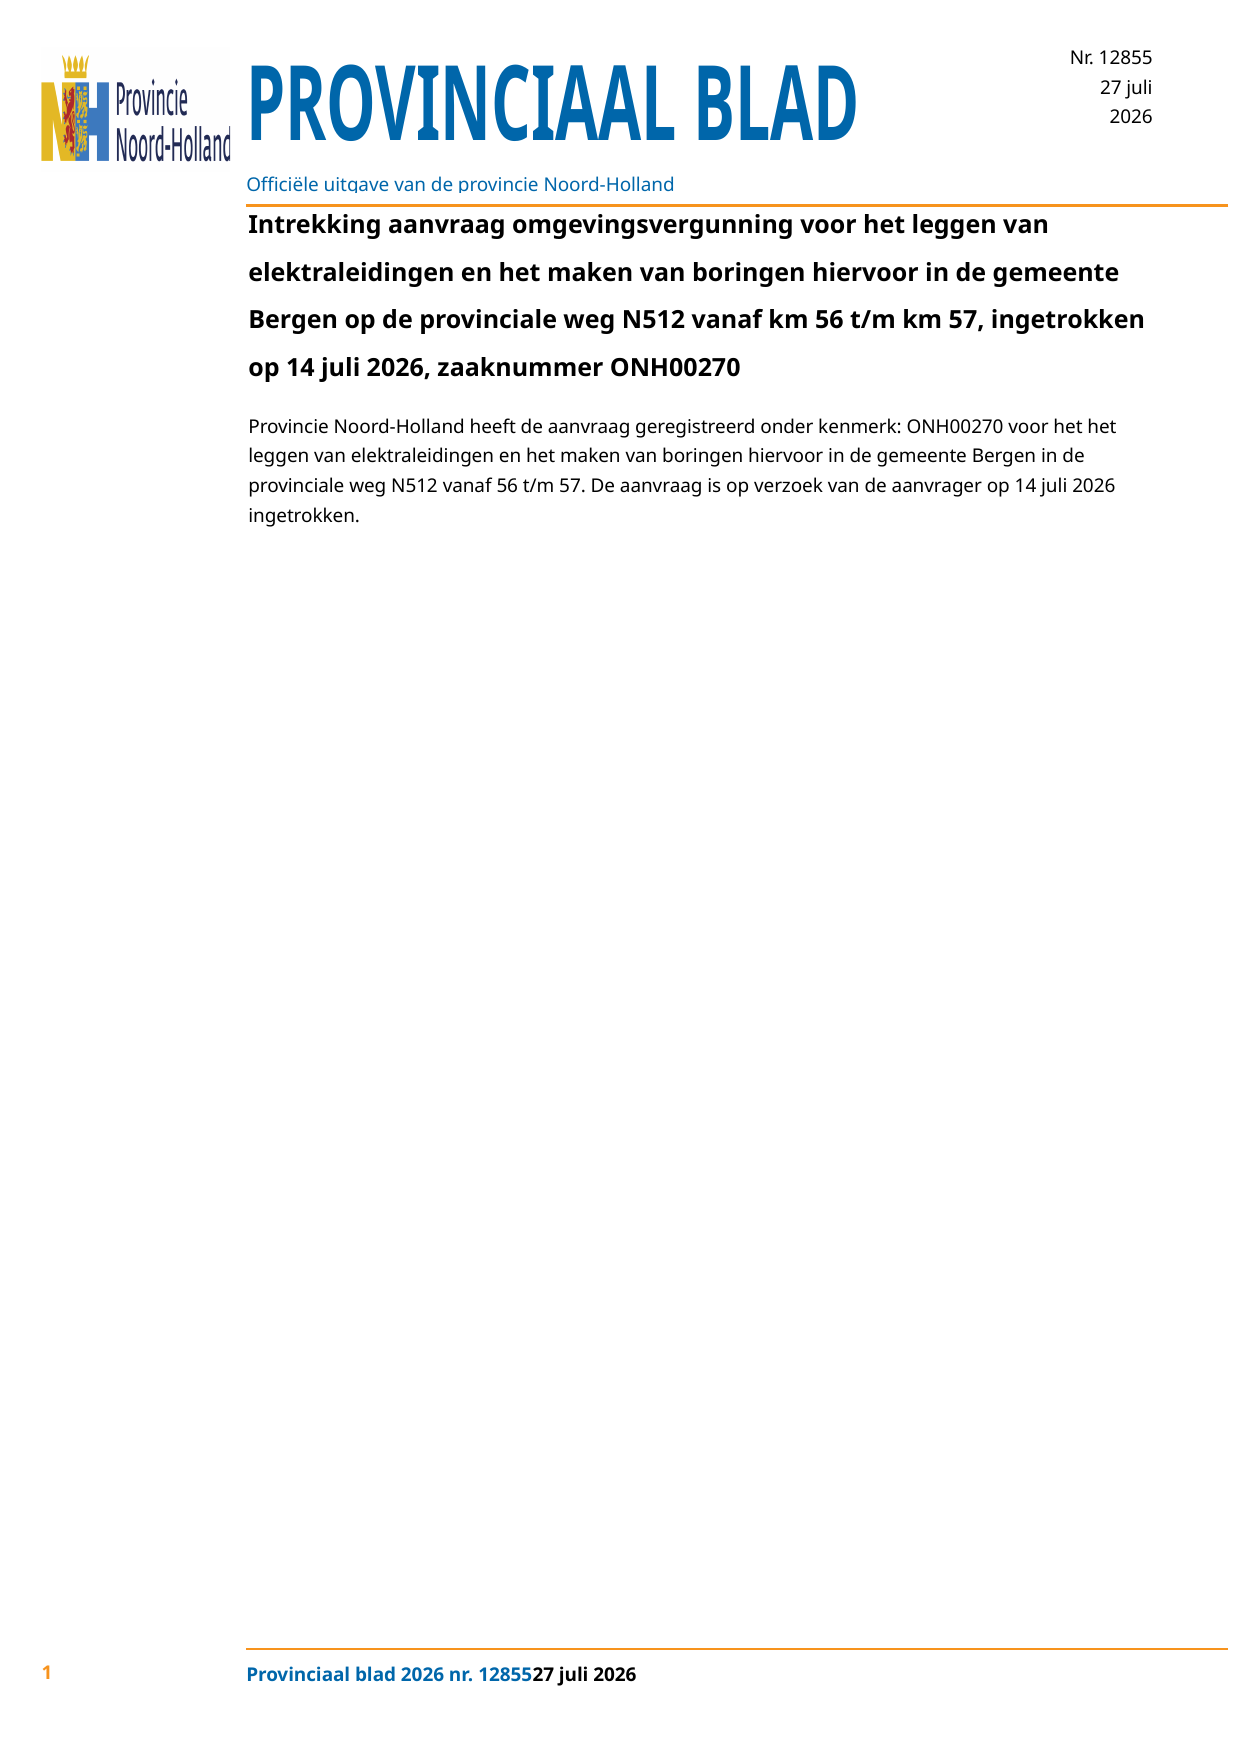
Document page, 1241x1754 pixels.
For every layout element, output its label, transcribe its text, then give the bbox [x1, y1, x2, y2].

picture [41, 47, 231, 172]
text Intrekking aanvraag omgevingsvergunning voor het leggen van elektraleidingen en het maken van boringen hiervoor in de gemeente Bergen op de provinciale weg N512 vanaf km 56 t/m km 57, ingetrokken op 14 juli 2026, zaaknummer ONH00270 [248, 207, 1152, 384]
text Provincie Noord-Holland heeft de aanvraag geregistreerd onder kenmerk: ONH00270 voor het het leggen van elektraleidingen en het maken van boringen hiervoor in de gemeente Bergen in de provinciale weg N512 vanaf 56 t/m 57. De aanvraag is op verzoek van de aanvrager op 14 juli 2026 ingetrokken. [248, 413, 1152, 528]
